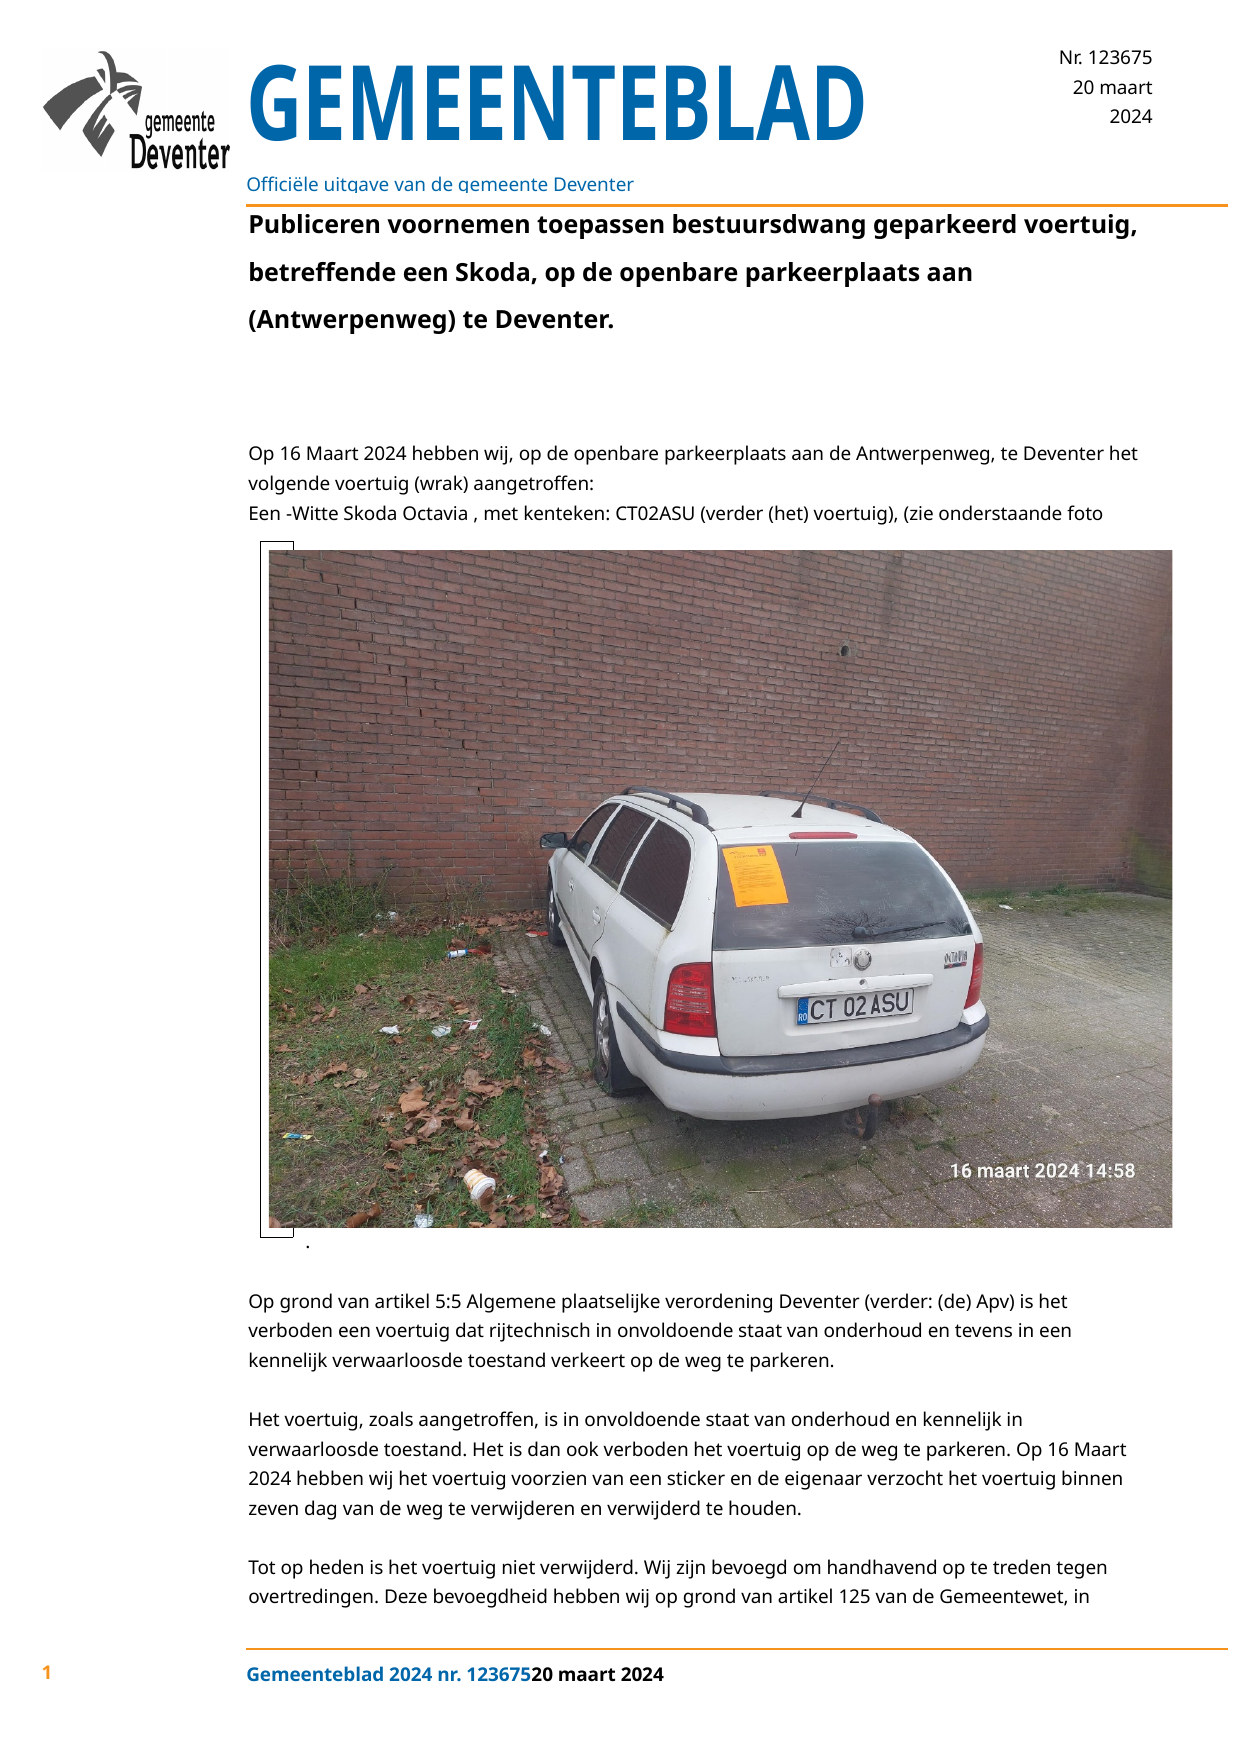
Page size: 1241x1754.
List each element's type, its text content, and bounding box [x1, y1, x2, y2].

text . [248, 529, 1152, 1254]
picture [268, 550, 1173, 1228]
text Op grond van artikel 5:5 Algemene plaatselijke verordening Deventer (verder: (de) Apv) is het verboden een voertuig dat rijtechnisch in onvoldoende staat van onderhoud en tevens in een kennelijk verwaarloosde toestand verkeert op de weg te parkeren. [248, 1288, 1152, 1373]
text Publiceren voornemen toepassen bestuursdwang geparkeerd voertuig, betreffende een Skoda, op de openbare parkeerplaats aan (Antwerpenweg) te Deventer. [248, 207, 1152, 336]
text Tot op heden is het voertuig niet verwijderd. Wij zijn bevoegd om handhavend op te treden tegen overtredingen. Deze bevoegdheid hebben wij op grond van artikel 125 van de Gemeentewet, in [248, 1554, 1152, 1609]
text Het voertuig, zoals aangetroffen, is in onvoldoende staat van onderhoud en kennelijk in verwaarloosde toestand. Het is dan ook verboden het voertuig op de weg te parkeren. Op 16 Maart 2024 hebben wij het voertuig voorzien van een sticker en de eigenaar verzocht het voertuig binnen zeven dag van de weg te verwijderen en verwijderd te houden. [248, 1406, 1152, 1521]
picture [41, 47, 231, 172]
text Op 16 Maart 2024 hebben wij, op de openbare parkeerplaats aan de Antwerpenweg, te Deventer het volgende voertuig (wrak) aangetroffen: [248, 441, 1152, 496]
text Een -Witte Skoda Octavia , met kenteken: CT02ASU (verder (het) voertuig), (zie onderstaande foto [248, 500, 1152, 525]
